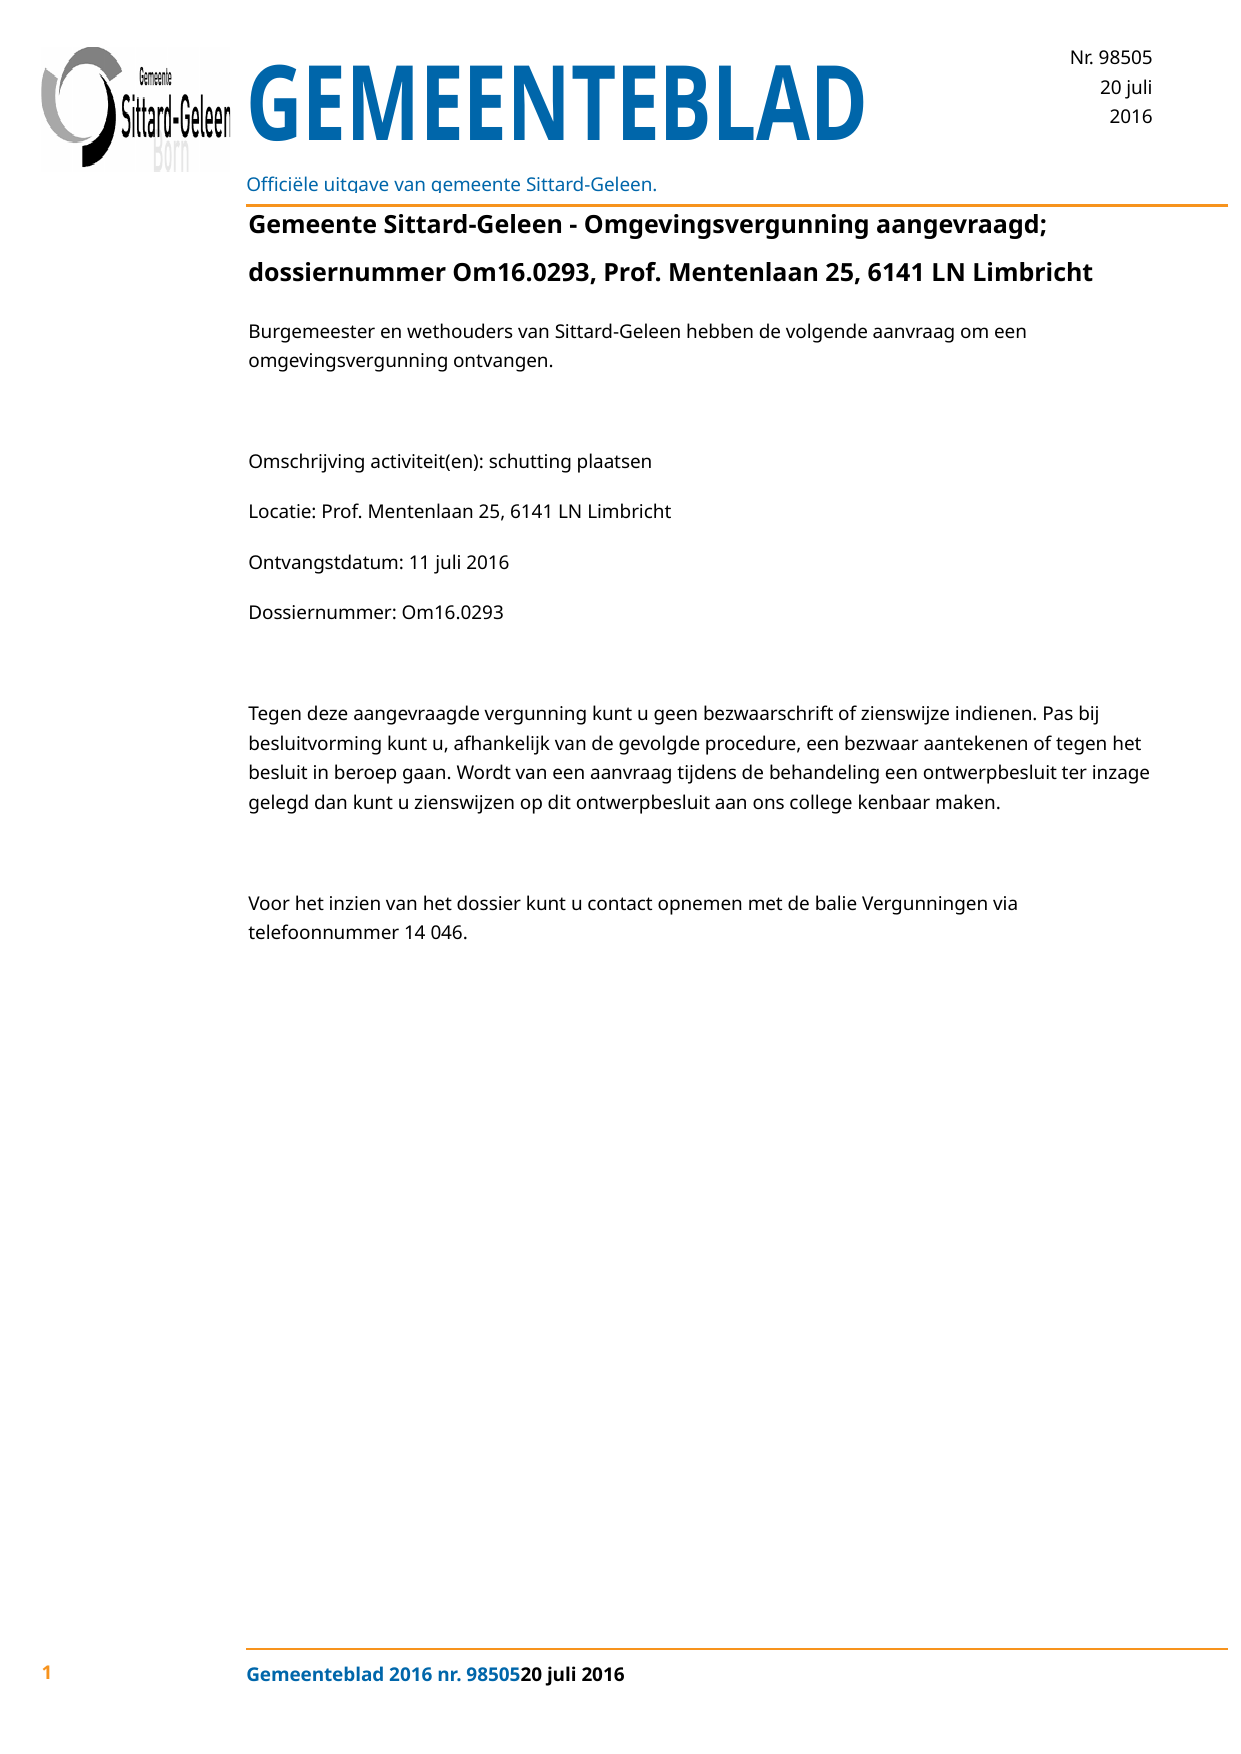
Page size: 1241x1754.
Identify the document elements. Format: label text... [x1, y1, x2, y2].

text Burgemeester en wethouders van Sittard-Geleen hebben de volgende aanvraag om een omgevingsvergunning ontvangen. [248, 318, 1152, 373]
picture [41, 47, 231, 172]
text Ontvangstdatum: 11 juli 2016 [248, 549, 1152, 575]
text Omschrijving activiteit(en): schutting plaatsen [248, 448, 1152, 474]
text Voor het inzien van het dossier kunt u contact opnemen met de balie Vergunningen via telefoonnummer 14 046. [248, 890, 1152, 945]
text Tegen deze aangevraagde vergunning kunt u geen bezwaarschrift of zienswijze indienen. Pas bij besluitvorming kunt u, afhankelijk van de gevolgde procedure, een bezwaar aantekenen of tegen het besluit in beroep gaan. Wordt van een aanvraag tijdens de behandeling een ontwerpbesluit ter inzage gelegd dan kunt u zienswijzen op dit ontwerpbesluit aan ons college kenbaar maken. [248, 700, 1152, 815]
text Locatie: Prof. Mentenlaan 25, 6141 LN Limbricht [248, 499, 1152, 524]
text Dossiernummer: Om16.0293 [248, 599, 1152, 625]
text Gemeente Sittard-Geleen - Omgevingsvergunning aangevraagd; dossiernummer Om16.0293, Prof. Mentenlaan 25, 6141 LN Limbricht [248, 207, 1152, 288]
